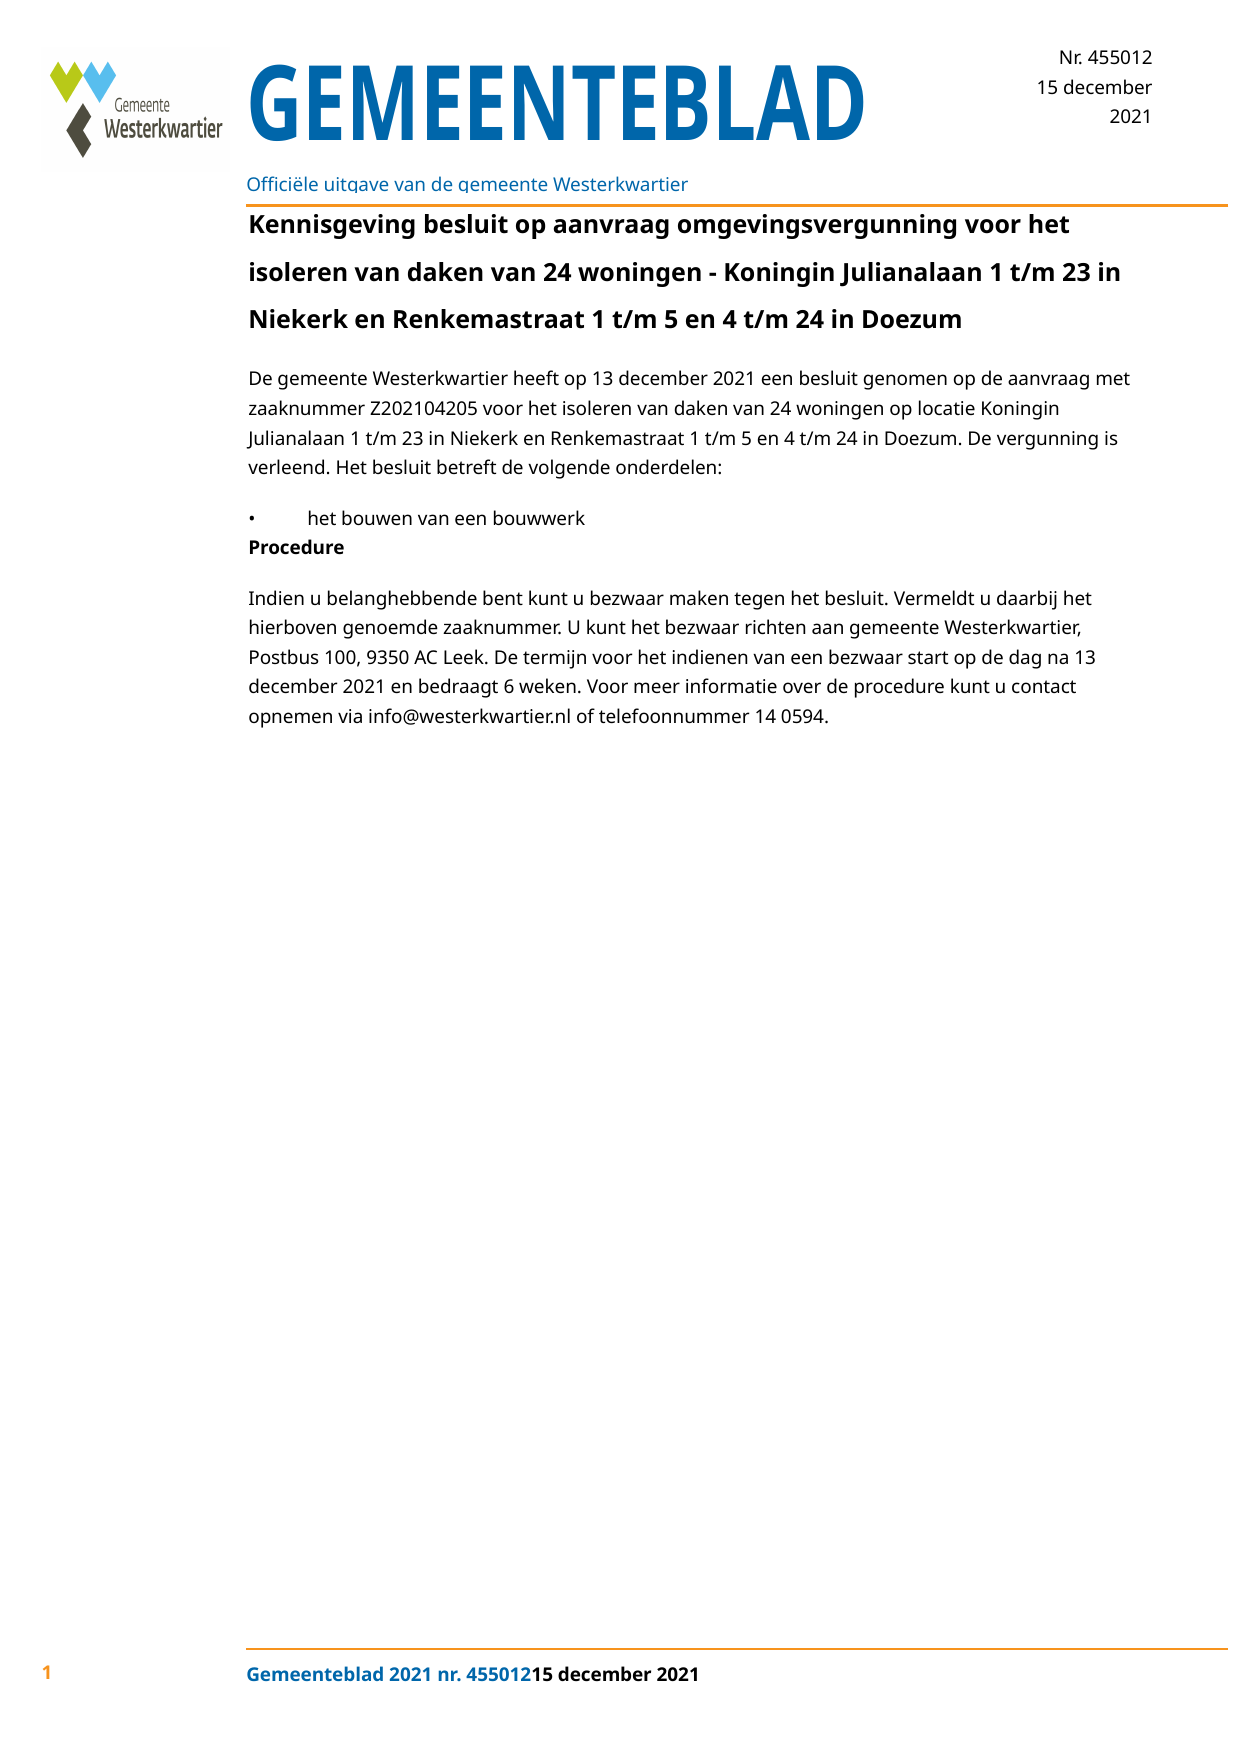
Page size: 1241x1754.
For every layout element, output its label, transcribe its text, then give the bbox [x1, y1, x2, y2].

picture [41, 47, 231, 172]
text Kennisgeving besluit op aanvraag omgevingsvergunning voor het isoleren van daken van 24 woningen - Koningin Julianalaan 1 t/m 23 in Niekerk en Renkemastraat 1 t/m 5 en 4 t/m 24 in Doezum [248, 207, 1152, 336]
text Procedure [248, 534, 1152, 560]
text Indien u belanghebbende bent kunt u bezwaar maken tegen het besluit. Vermeldt u daarbij het hierboven genoemde zaaknummer. U kunt het bezwaar richten aan gemeente Westerkwartier, Postbus 100, 9350 AC Leek. De termijn voor het indienen van een bezwaar start op de dag na 13 december 2021 en bedraagt 6 weken. Voor meer informatie over de procedure kunt u contact opnemen via info@westerkwartier.nl of telefoonnummer 14 0594. [248, 585, 1152, 729]
list het bouwen van een bouwwerk [248, 505, 1152, 530]
text De gemeente Westerkwartier heeft op 13 december 2021 een besluit genomen op de aanvraag met zaaknummer Z202104205 voor het isoleren van daken van 24 woningen op locatie Koningin Julianalaan 1 t/m 23 in Niekerk en Renkemastraat 1 t/m 5 en 4 t/m 24 in Doezum. De vergunning is verleend. Het besluit betreft de volgende onderdelen: [248, 366, 1152, 480]
